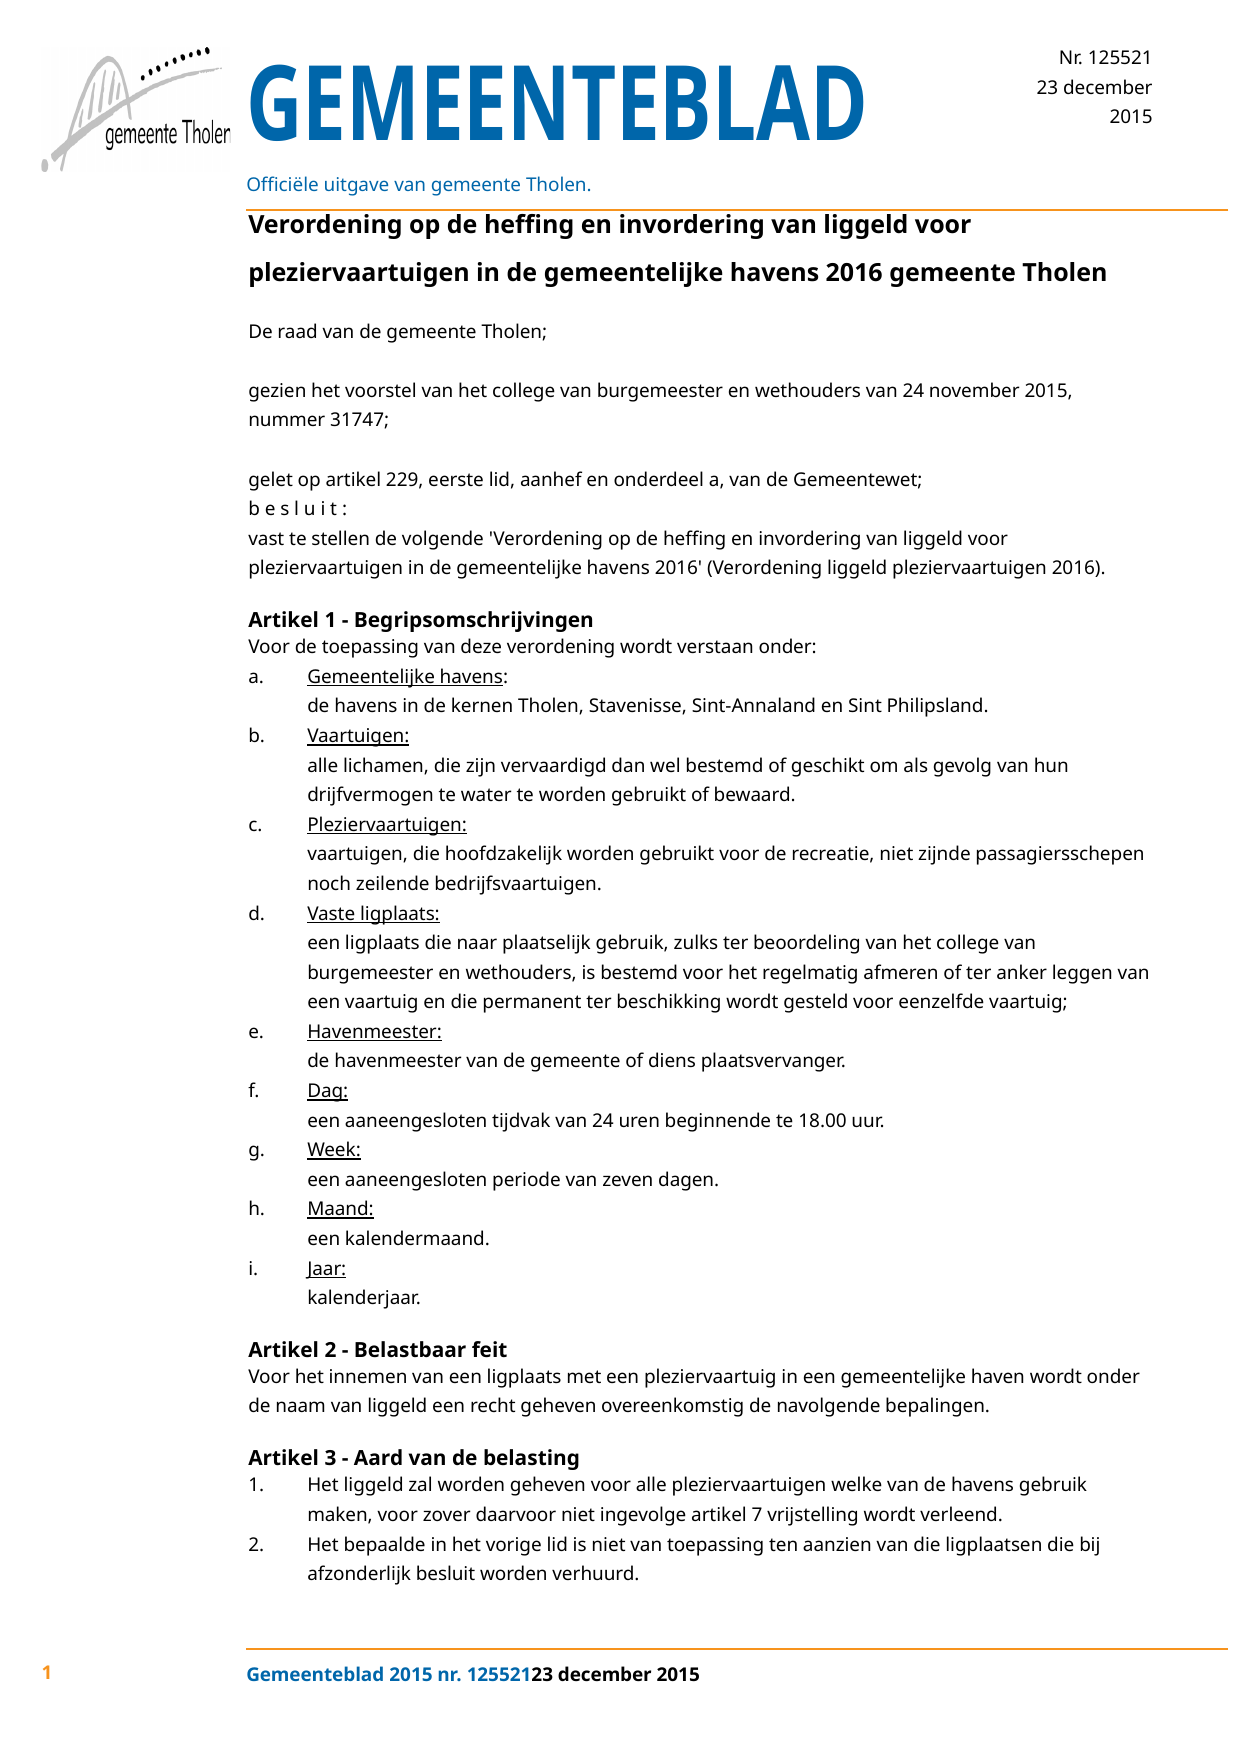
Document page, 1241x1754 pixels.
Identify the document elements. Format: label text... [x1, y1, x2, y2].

list Het bepaalde in het vorige lid is niet van toepassing ten aanzien van die ligplaatsen die bij afzonderlijk besluit worden verhuurd. [248, 1531, 1152, 1586]
picture [41, 47, 231, 172]
list Gemeentelijke havens: [248, 663, 1152, 689]
list de havens in de kernen Tholen, Stavenisse, Sint-Annaland en Sint Philipsland. [248, 693, 1152, 718]
list een ligplaats die naar plaatselijk gebruik, zulks ter beoordeling van het college van burgemeester en wethouders, is bestemd voor het regelmatig afmeren of ter anker leggen van een vaartuig en die permanent ter beschikking wordt gesteld voor eenzelfde vaartuig; [248, 929, 1152, 1014]
list Maand: [248, 1196, 1152, 1221]
list kalenderjaar. [248, 1284, 1152, 1310]
list Vaartuigen: [248, 722, 1152, 748]
text Voor het innemen van een ligplaats met een pleziervaartuig in een gemeentelijke haven wordt onder de naam van liggeld een recht geheven overeenkomstig de navolgende bepalingen. [248, 1363, 1152, 1418]
text Voor de toepassing van deze verordening wordt verstaan onder: [248, 633, 1152, 659]
text Artikel 2 - Belastbaar feit [248, 1335, 1152, 1363]
list een aaneengesloten tijdvak van 24 uren beginnende te 18.00 uur. [248, 1107, 1152, 1132]
list Pleziervaartuigen: [248, 811, 1152, 837]
list Jaar: [248, 1255, 1152, 1280]
list een aaneengesloten periode van zeven dagen. [248, 1166, 1152, 1192]
text gelet op artikel 229, eerste lid, aanhef en onderdeel a, van de Gemeentewet; [248, 466, 1152, 492]
list vaartuigen, die hoofdzakelijk worden gebruikt voor de recreatie, niet zijnde passagiersschepen noch zeilende bedrijfsvaartuigen. [248, 841, 1152, 896]
text De raad van de gemeente Tholen; [248, 318, 1152, 344]
text Verordening op de heffing en invordering van liggeld voor pleziervaartuigen in de gemeentelijke havens 2016 gemeente Tholen [248, 211, 1152, 288]
text gezien het voorstel van het college van burgemeester en wethouders van 24 november 2015, nummer 31747; [248, 377, 1152, 432]
text Artikel 3 - Aard van de belasting [248, 1443, 1152, 1472]
list Havenmeester: [248, 1018, 1152, 1044]
list de havenmeester van de gemeente of diens plaatsvervanger. [248, 1048, 1152, 1073]
list een kalendermaand. [248, 1225, 1152, 1251]
list Het liggeld zal worden geheven voor alle pleziervaartuigen welke van de havens gebruik maken, voor zover daarvoor niet ingevolge artikel 7 vrijstelling wordt verleend. [248, 1472, 1152, 1527]
text vast te stellen de volgende 'Verordening op de heffing en invordering van liggeld voor pleziervaartuigen in de gemeentelijke havens 2016' (Verordening liggeld pleziervaartuigen 2016). [248, 525, 1152, 580]
list Dag: [248, 1077, 1152, 1103]
list Week: [248, 1136, 1152, 1162]
text b e s l u i t : [248, 495, 1152, 521]
text Artikel 1 - Begripsomschrijvingen [248, 605, 1152, 633]
list alle lichamen, die zijn vervaardigd dan wel bestemd of geschikt om als gevolg van hun drijfvermogen te water te worden gebruikt of bewaard. [248, 752, 1152, 807]
list Vaste ligplaats: [248, 900, 1152, 925]
